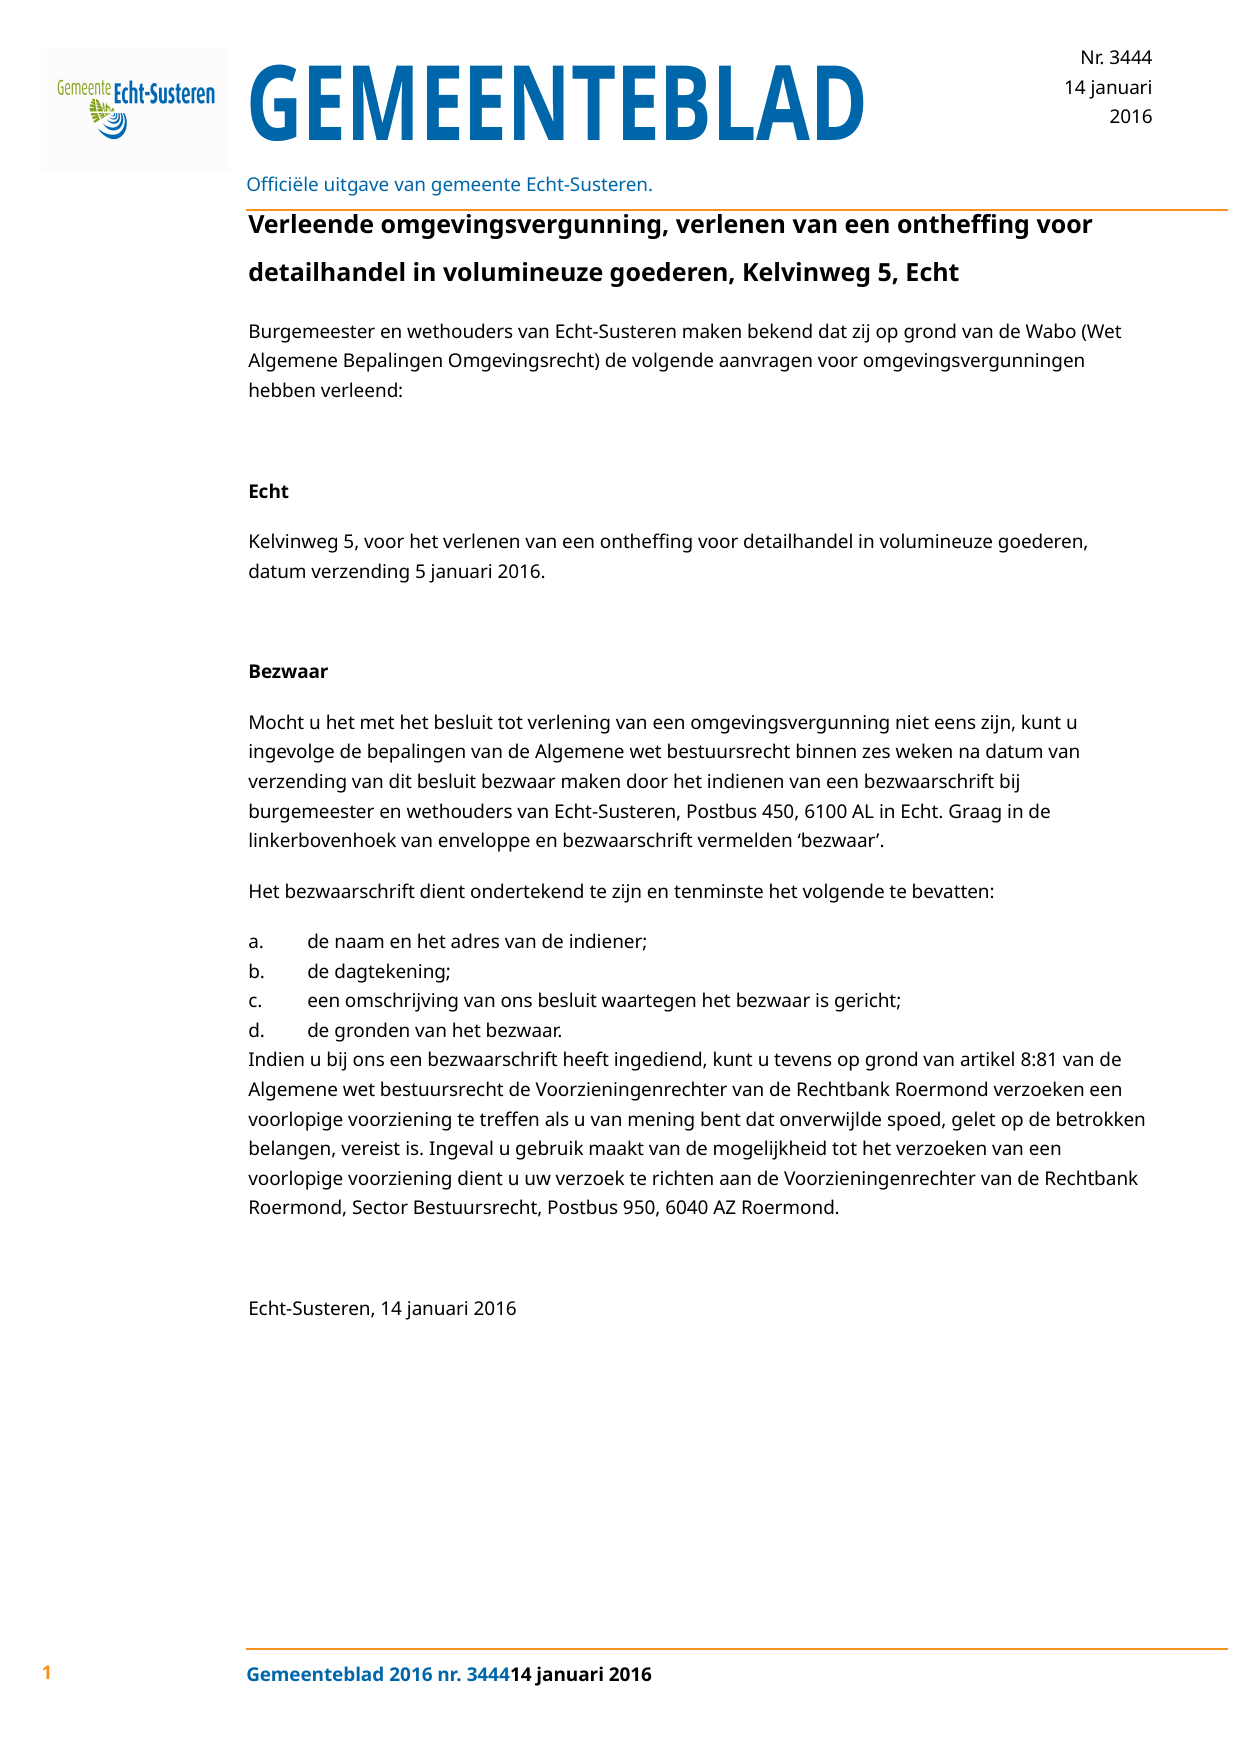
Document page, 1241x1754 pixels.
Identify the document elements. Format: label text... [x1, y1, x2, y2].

text Het bezwaarschrift dient ondertekend te zijn en tenminste het volgende te bevatten: [248, 878, 1152, 904]
list de gronden van het bezwaar. [248, 1017, 1152, 1043]
text Burgemeester en wethouders van Echt-Susteren maken bekend dat zij op grond van de Wabo (Wet Algemene Bepalingen Omgevingsrecht) de volgende aanvragen voor omgevingsvergunningen hebben verleend: [248, 318, 1152, 403]
list de naam en het adres van de indiener; [248, 928, 1152, 954]
text Kelvinweg 5, voor het verlenen van een ontheffing voor detailhandel in volumineuze goederen, datum verzending 5 januari 2016. [248, 528, 1152, 584]
text Indien u bij ons een bezwaarschrift heeft ingediend, kunt u tevens op grond van artikel 8:81 van de Algemene wet bestuursrecht de Voorzieningenrechter van de Rechtbank Roermond verzoeken een voorlopige voorziening te treffen als u van mening bent dat onverwijlde spoed, gelet op de betrokken belangen, vereist is. Ingeval u gebruik maakt van de mogelijkheid tot het verzoeken van een voorlopige voorziening dient u uw verzoek te richten aan de Voorzieningenrechter van de Rechtbank Roermond, Sector Bestuursrecht, Postbus 950, 6040 AZ Roermond. [248, 1047, 1152, 1220]
list een omschrijving van ons besluit waartegen het bezwaar is gericht; [248, 987, 1152, 1013]
picture [41, 47, 231, 172]
list de dagtekening; [248, 958, 1152, 984]
text Echt-Susteren, 14 januari 2016 [248, 1295, 1152, 1321]
text Echt [248, 478, 1152, 504]
text Bezwaar [248, 659, 1152, 684]
text Mocht u het met het besluit tot verlening van een omgevingsvergunning niet eens zijn, kunt u ingevolge de bepalingen van de Algemene wet bestuursrecht binnen zes weken na datum van verzending van dit besluit bezwaar maken door het indienen van een bezwaarschrift bij burgemeester en wethouders van Echt-Susteren, Postbus 450, 6100 AL in Echt. Graag in de linkerbovenhoek van enveloppe en bezwaarschrift vermelden ‘bezwaar’. [248, 709, 1152, 853]
text Verleende omgevingsvergunning, verlenen van een ontheffing voor detailhandel in volumineuze goederen, Kelvinweg 5, Echt [248, 211, 1152, 288]
